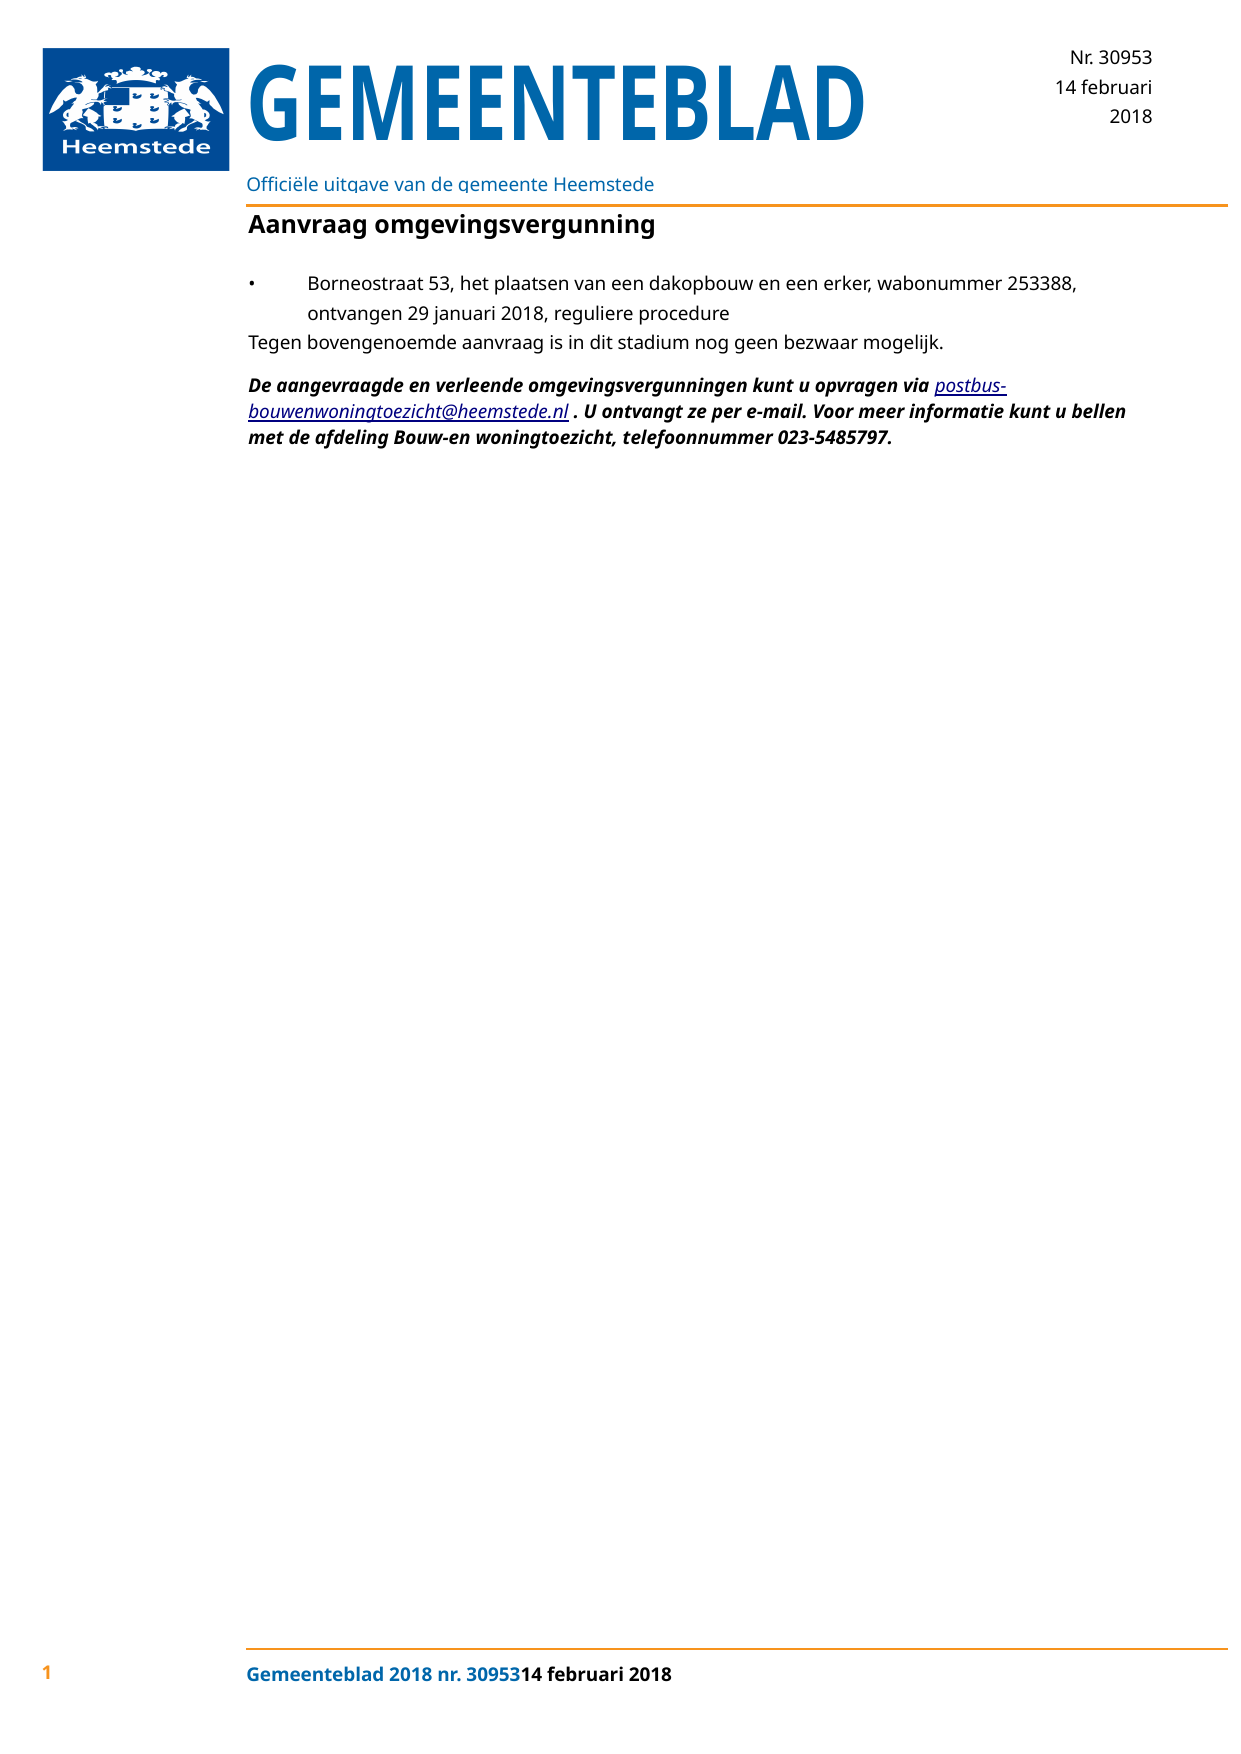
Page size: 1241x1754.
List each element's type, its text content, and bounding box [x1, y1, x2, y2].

list Borneostraat 53, het plaatsen van een dakopbouw en een erker, wabonummer 253388, ontvangen 29 januari 2018, reguliere procedure [248, 270, 1152, 326]
text Aanvraag omgevingsvergunning [248, 207, 1152, 241]
text De aangevraagde en verleende omgevingsvergunningen kunt u opvragen via postbus-bouwenwoningtoezicht@heemstede.nl . U ontvangt ze per e-mail. Voor meer informatie kunt u bellen met de afdeling Bouw-en woningtoezicht, telefoonnummer 023-5485797. [248, 373, 1152, 450]
text Tegen bovengenoemde aanvraag is in dit stadium nog geen bezwaar mogelijk. [248, 329, 1152, 355]
picture [41, 47, 231, 172]
